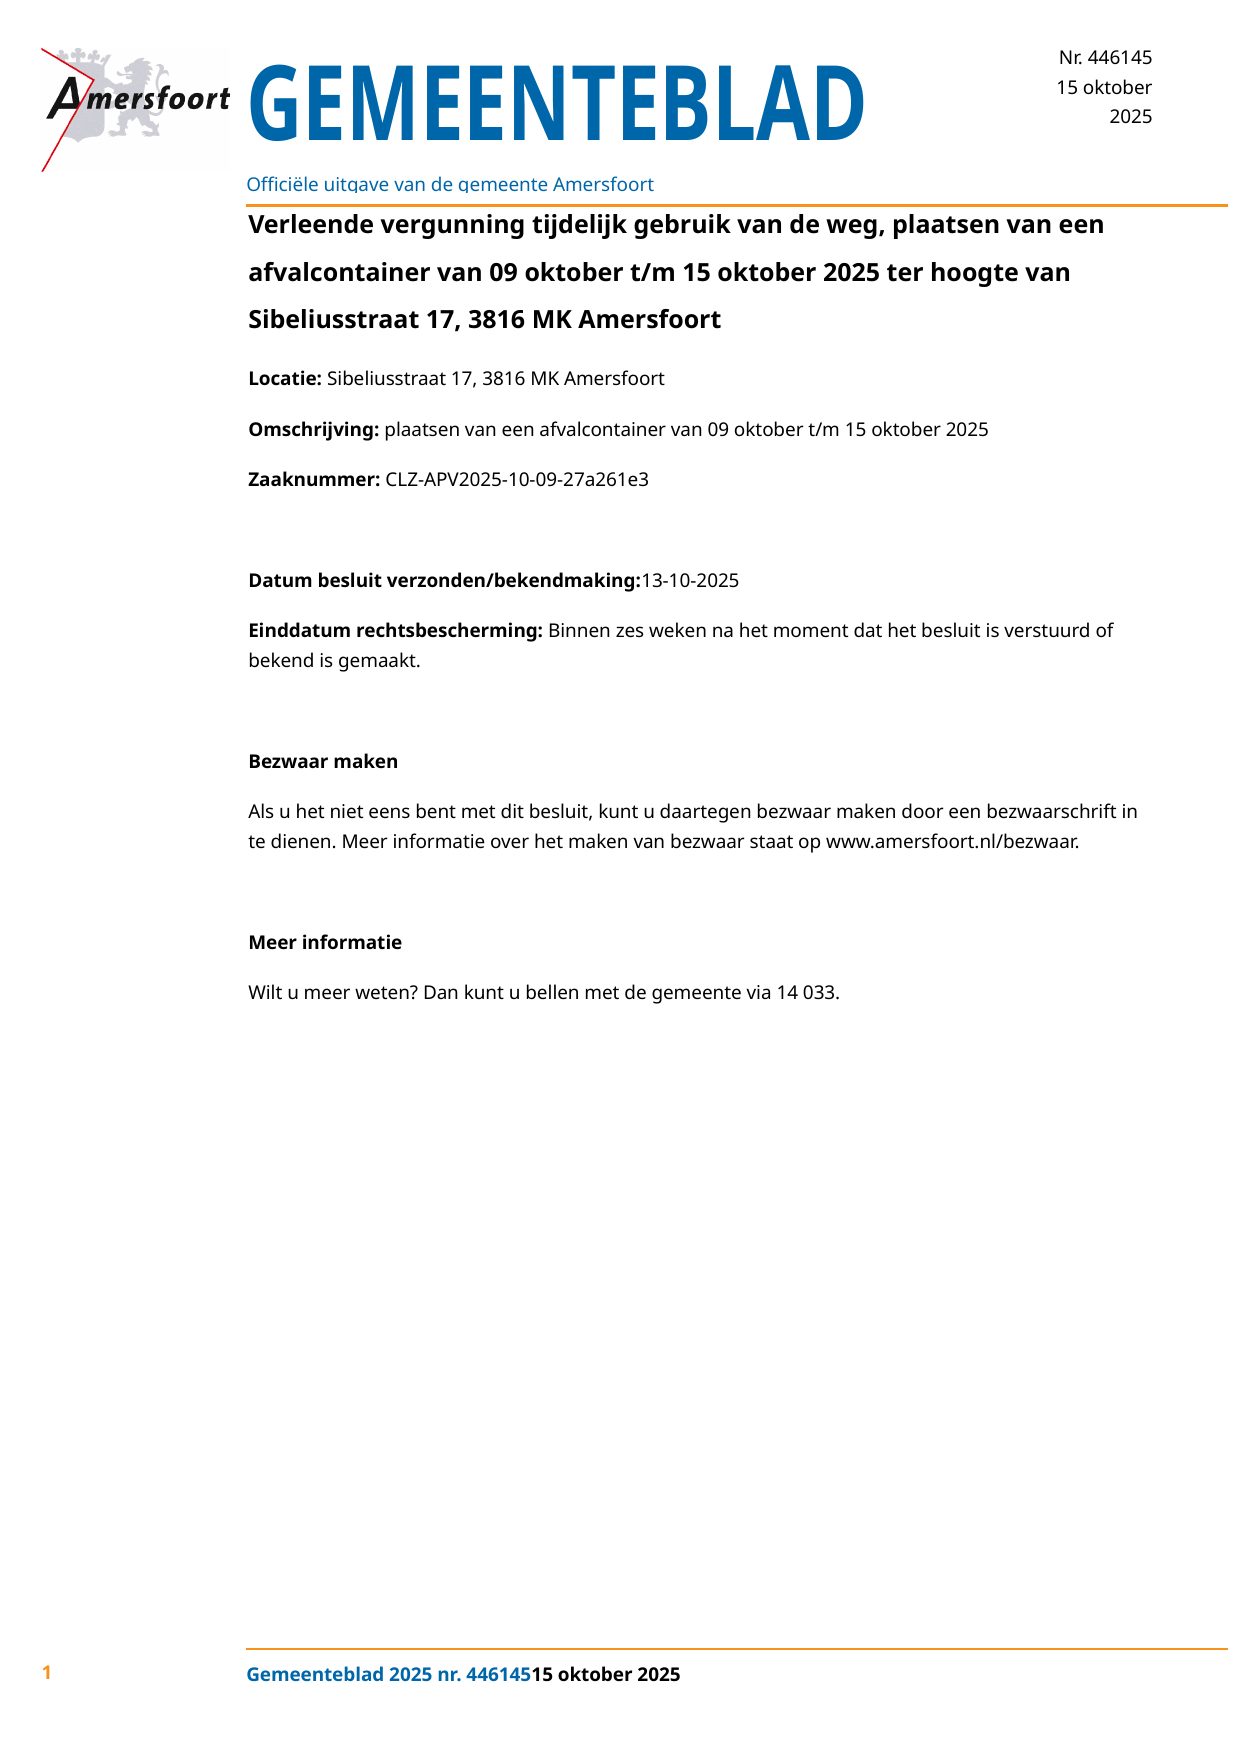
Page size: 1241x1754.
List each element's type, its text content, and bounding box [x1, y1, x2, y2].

text Bezwaar maken [248, 748, 1152, 774]
text Als u het niet eens bent met dit besluit, kunt u daartegen bezwaar maken door een bezwaarschrift in te dienen. Meer informatie over het maken van bezwaar staat op www.amersfoort.nl/bezwaar. [248, 798, 1152, 854]
text Einddatum rechtsbescherming: Binnen zes weken na het moment dat het besluit is verstuurd of bekend is gemaakt. [248, 618, 1152, 673]
text Wilt u meer weten? Dan kunt u bellen met de gemeente via 14 033. [248, 979, 1152, 1005]
text Datum besluit verzonden/bekendmaking:13-10-2025 [248, 567, 1152, 593]
text Verleende vergunning tijdelijk gebruik van de weg, plaatsen van een afvalcontainer van 09 oktober t/m 15 oktober 2025 ter hoogte van Sibeliusstraat 17, 3816 MK Amersfoort [248, 207, 1152, 336]
picture [41, 47, 231, 172]
text Locatie: Sibeliusstraat 17, 3816 MK Amersfoort [248, 366, 1152, 391]
text Zaaknummer: CLZ-APV2025-10-09-27a261e3 [248, 466, 1152, 492]
text Meer informatie [248, 929, 1152, 954]
text Omschrijving: plaatsen van een afvalcontainer van 09 oktober t/m 15 oktober 2025 [248, 416, 1152, 442]
